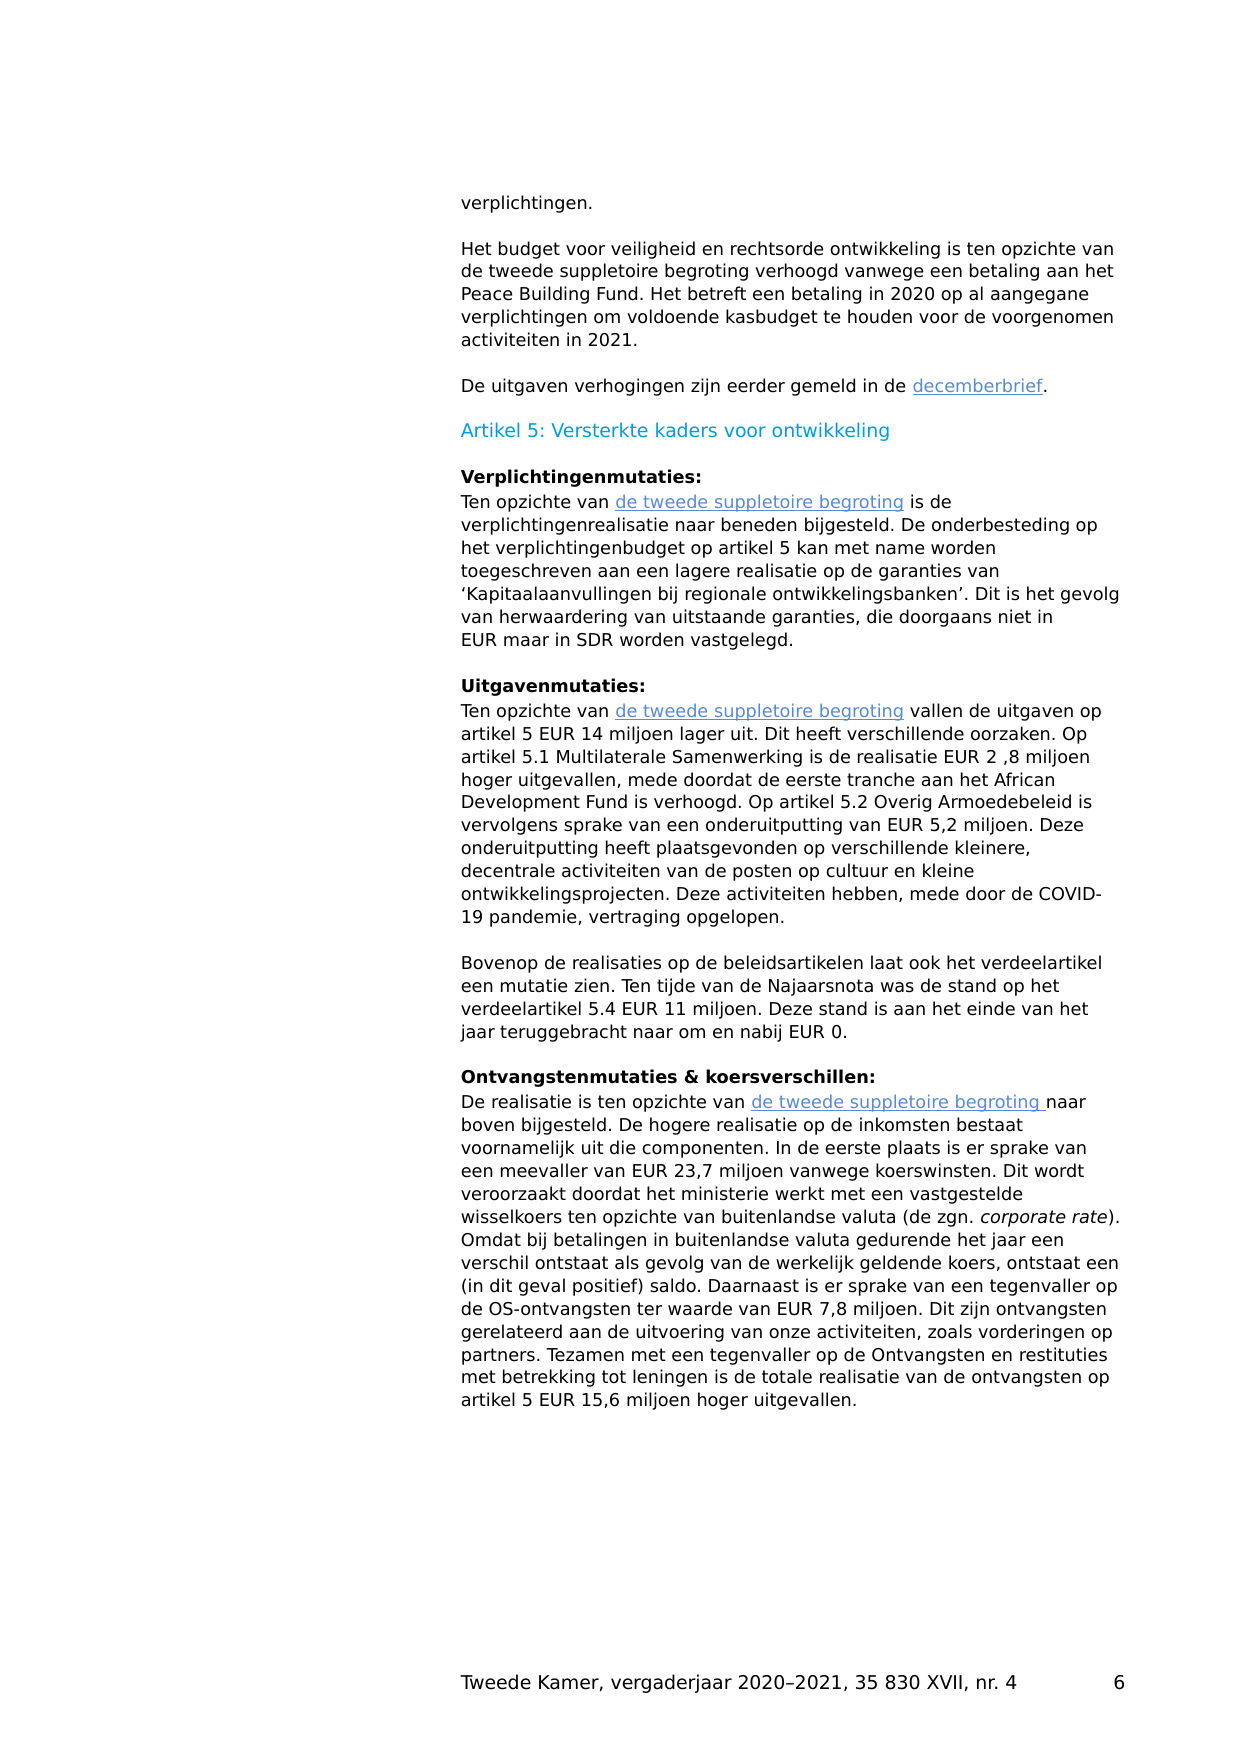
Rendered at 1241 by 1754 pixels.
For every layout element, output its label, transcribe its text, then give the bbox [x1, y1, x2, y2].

title Artikel 5: Versterkte kaders voor ontwikkeling [461, 420, 1125, 442]
text Verplichtingenmutaties: [461, 466, 1125, 488]
text Ten opzichte van de tweede suppletoire begroting is de verplichtingenrealisatie naar beneden bijgesteld. De onderbesteding op het verplichtingenbudget op artikel 5 kan met name worden toegeschreven aan een lagere realisatie op de garanties van ‘Kapitaalaanvullingen bij regionale ontwikkelingsbanken’. Dit is het gevolg van herwaardering van uitstaande garanties, die doorgaans niet in EUR maar in SDR worden vastgelegd. [461, 491, 1125, 651]
text Bovenop de realisaties op de beleidsartikelen laat ook het verdeelartikel een mutatie zien. Ten tijde van de Najaarsnota was de stand op het verdeelartikel 5.4 EUR 11 miljoen. Deze stand is aan het einde van het jaar teruggebracht naar om en nabij EUR 0. [461, 951, 1125, 1043]
text De realisatie is ten opzichte van de tweede suppletoire begroting naar boven bijgesteld. De hogere realisatie op de inkomsten bestaat voornamelijk uit die componenten. In de eerste plaats is er sprake van een meevaller van EUR 23,7 miljoen vanwege koerswinsten. Dit wordt veroorzaakt doordat het ministerie werkt met een vastgestelde wisselkoers ten opzichte van buitenlandse valuta (de zgn. corporate rate). Omdat bij betalingen in buitenlandse valuta gedurende het jaar een verschil ontstaat als gevolg van de werkelijk geldende koers, ontstaat een (in dit geval positief) saldo. Daarnaast is er sprake van een tegenvaller op de OS-ontvangsten ter waarde van EUR 7,8 miljoen. Dit zijn ontvangsten gerelateerd aan de uitvoering van onze activiteiten, zoals vorderingen op partners. Tezamen met een tegenvaller op de Ontvangsten en restituties met betrekking tot leningen is de totale realisatie van de ontvangsten op artikel 5 EUR 15,6 miljoen hoger uitgevallen. [461, 1091, 1125, 1411]
text Ontvangstenmutaties & koersverschillen: [461, 1066, 1125, 1088]
text Uitgavenmutaties: [461, 674, 1125, 697]
text De uitgaven verhogingen zijn eerder gemeld in de decemberbrief. [461, 374, 1125, 397]
text verplichtingen. [461, 191, 1125, 214]
text Het budget voor veiligheid en rechtsorde ontwikkeling is ten opzichte van de tweede suppletoire begroting verhoogd vanwege een betaling aan het Peace Building Fund. Het betreft een betaling in 2020 op al aangegane verplichtingen om voldoende kasbudget te houden voor de voorgenomen activiteiten in 2021. [461, 237, 1125, 351]
text Ten opzichte van de tweede suppletoire begroting vallen de uitgaven op artikel 5 EUR 14 miljoen lager uit. Dit heeft verschillende oorzaken. Op artikel 5.1 Multilaterale Samenwerking is de realisatie EUR 2 ,8 miljoen hoger uitgevallen, mede doordat de eerste tranche aan het African Development Fund is verhoogd. Op artikel 5.2 Overig Armoedebeleid is vervolgens sprake van een onderuitputting van EUR 5,2 miljoen. Deze onderuitputting heeft plaatsgevonden op verschillende kleinere, decentrale activiteiten van de posten op cultuur en kleine ontwikkelingsprojecten. Deze activiteiten hebben, mede door de COVID-19 pandemie, vertraging opgelopen. [461, 699, 1125, 928]
